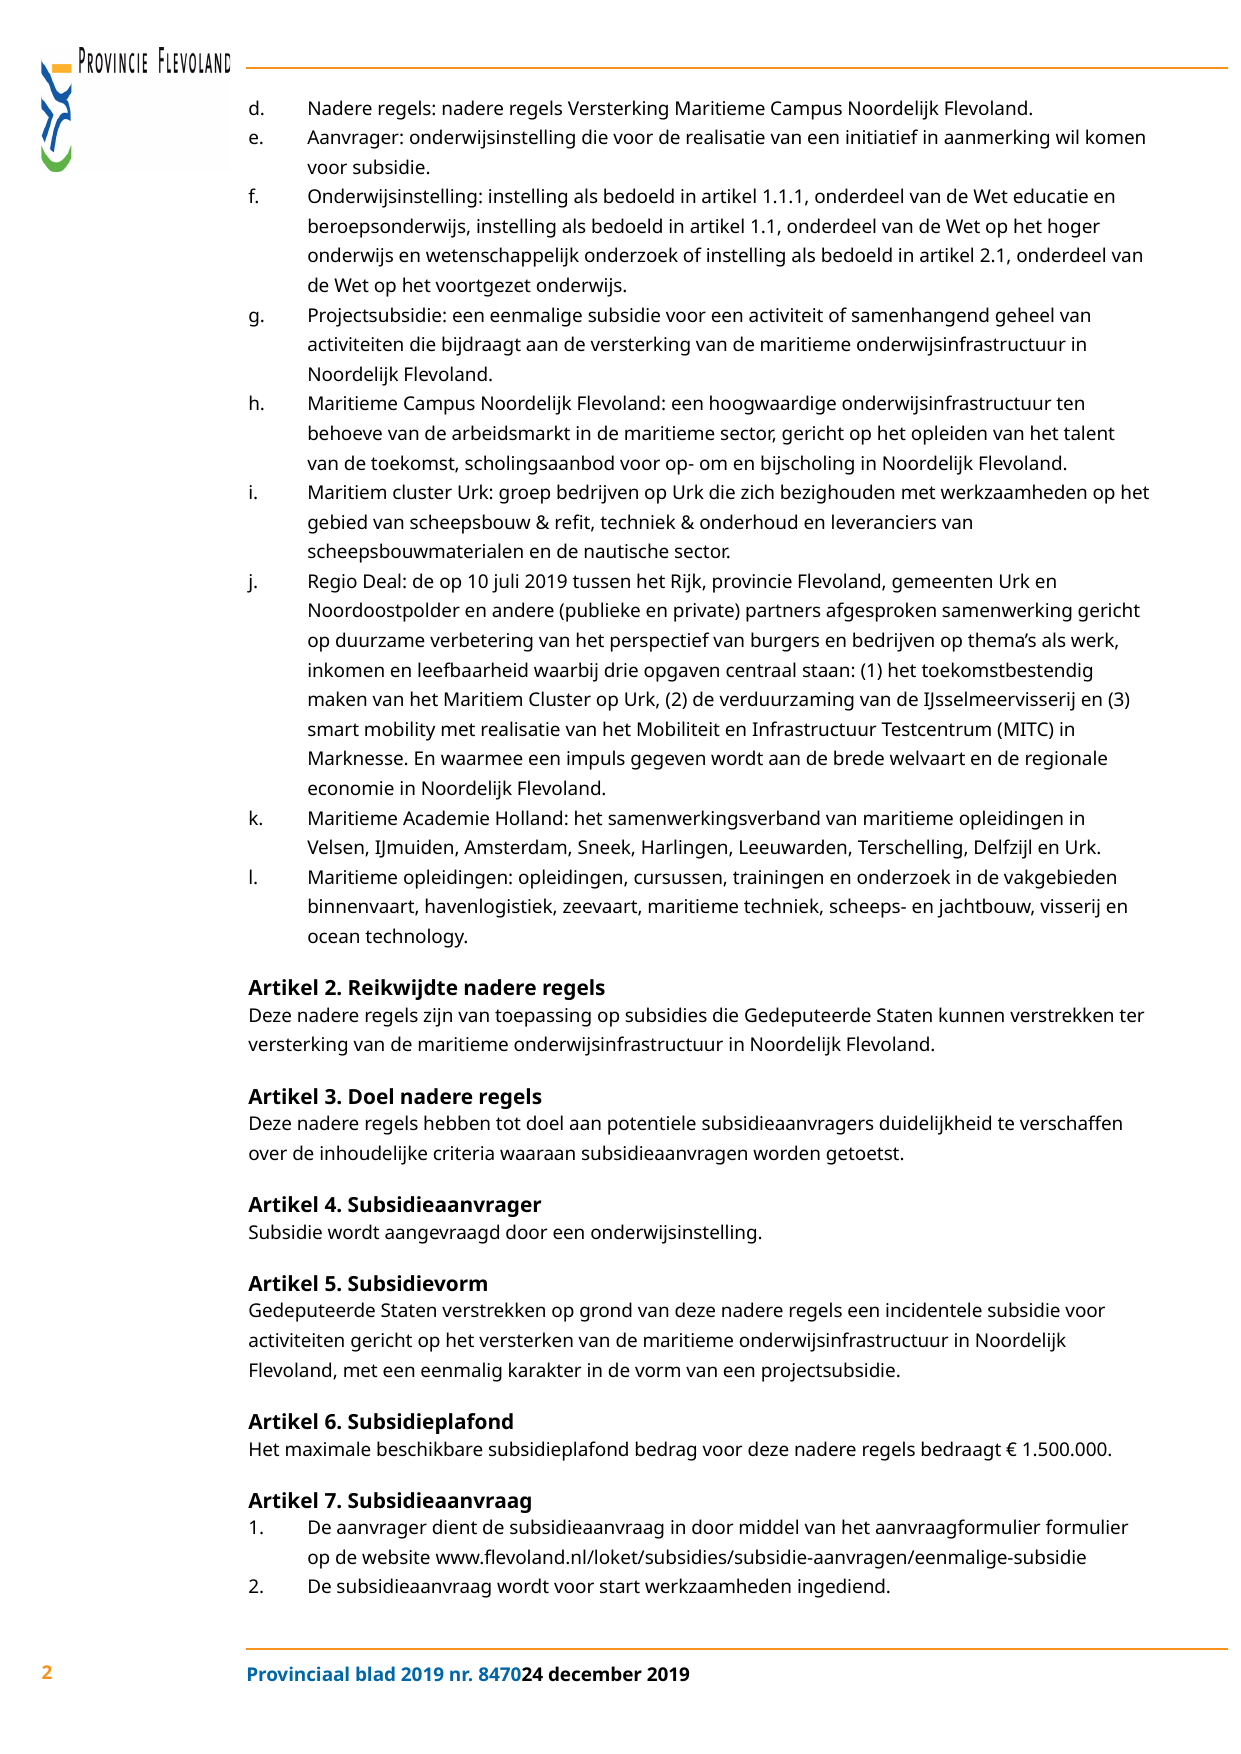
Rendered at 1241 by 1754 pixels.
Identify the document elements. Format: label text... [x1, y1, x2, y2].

list De aanvrager dient de subsidieaanvraag in door middel van het aanvraagformulier formulier op de website www.flevoland.nl/loket/subsidies/subsidie-aanvragen/eenmalige-subsidie [248, 1514, 1152, 1570]
list Maritieme opleidingen: opleidingen, cursussen, trainingen en onderzoek in de vakgebieden binnenvaart, havenlogistiek, zeevaart, maritieme techniek, scheeps- en jachtbouw, visserij en ocean technology. [248, 864, 1152, 949]
text Artikel 7. Subsidieaanvraag [248, 1486, 1152, 1514]
text Artikel 3. Doel nadere regels [248, 1082, 1152, 1110]
text Subsidie wordt aangevraagd door een onderwijsinstelling. [248, 1219, 1152, 1244]
text Artikel 6. Subsidieplafond [248, 1407, 1152, 1436]
picture [41, 47, 231, 172]
list Projectsubsidie: een eenmalige subsidie voor een activiteit of samenhangend geheel van activiteiten die bijdraagt aan de versterking van de maritieme onderwijsinfrastructuur in Noordelijk Flevoland. [248, 302, 1152, 387]
text Het maximale beschikbare subsidieplafond bedrag voor deze nadere regels bedraagt € 1.500.000. [248, 1436, 1152, 1461]
list Onderwijsinstelling: instelling als bedoeld in artikel 1.1.1, onderdeel van de Wet educatie en beroepsonderwijs, instelling als bedoeld in artikel 1.1, onderdeel van de Wet op het hoger onderwijs en wetenschappelijk onderzoek of instelling als bedoeld in artikel 2.1, onderdeel van de Wet op het voortgezet onderwijs. [248, 183, 1152, 298]
text Deze nadere regels hebben tot doel aan potentiele subsidieaanvragers duidelijkheid te verschaffen over de inhoudelijke criteria waaraan subsidieaanvragen worden getoetst. [248, 1110, 1152, 1166]
text Artikel 4. Subsidieaanvrager [248, 1190, 1152, 1219]
text Artikel 2. Reikwijdte nadere regels [248, 973, 1152, 1002]
list De subsidieaanvraag wordt voor start werkzaamheden ingediend. [248, 1574, 1152, 1599]
list Nadere regels: nadere regels Versterking Maritieme Campus Noordelijk Flevoland. [248, 95, 1152, 121]
text Gedeputeerde Staten verstrekken op grond van deze nadere regels een incidentele subsidie voor activiteiten gericht op het versterken van de maritieme onderwijsinfrastructuur in Noordelijk Flevoland, met een eenmalig karakter in de vorm van een projectsubsidie. [248, 1298, 1152, 1383]
text Artikel 5. Subsidievorm [248, 1269, 1152, 1298]
text Deze nadere regels zijn van toepassing op subsidies die Gedeputeerde Staten kunnen verstrekken ter versterking van de maritieme onderwijsinfrastructuur in Noordelijk Flevoland. [248, 1002, 1152, 1057]
list Maritieme Campus Noordelijk Flevoland: een hoogwaardige onderwijsinfrastructuur ten behoeve van de arbeidsmarkt in de maritieme sector, gericht op het opleiden van het talent van de toekomst, scholingsaanbod voor op- om en bijscholing in Noordelijk Flevoland. [248, 391, 1152, 476]
list Maritiem cluster Urk: groep bedrijven op Urk die zich bezighouden met werkzaamheden op het gebied van scheepsbouw & refit, techniek & onderhoud en leveranciers van scheepsbouwmaterialen en de nautische sector. [248, 479, 1152, 564]
list Aanvrager: onderwijsinstelling die voor de realisatie van een initiatief in aanmerking wil komen voor subsidie. [248, 124, 1152, 180]
list Regio Deal: de op 10 juli 2019 tussen het Rijk, provincie Flevoland, gemeenten Urk en Noordoostpolder en andere (publieke en private) partners afgesproken samenwerking gericht op duurzame verbetering van het perspectief van burgers en bedrijven op thema’s als werk, inkomen en leefbaarheid waarbij drie opgaven centraal staan: (1) het toekomstbestendig maken van het Maritiem Cluster op Urk, (2) de verduurzaming van de IJsselmeervisserij en (3) smart mobility met realisatie van het Mobiliteit en Infrastructuur Testcentrum (MITC) in Marknesse. En waarmee een impuls gegeven wordt aan de brede welvaart en de regionale economie in Noordelijk Flevoland. [248, 568, 1152, 801]
list Maritieme Academie Holland: het samenwerkingsverband van maritieme opleidingen in Velsen, IJmuiden, Amsterdam, Sneek, Harlingen, Leeuwarden, Terschelling, Delfzijl en Urk. [248, 805, 1152, 860]
